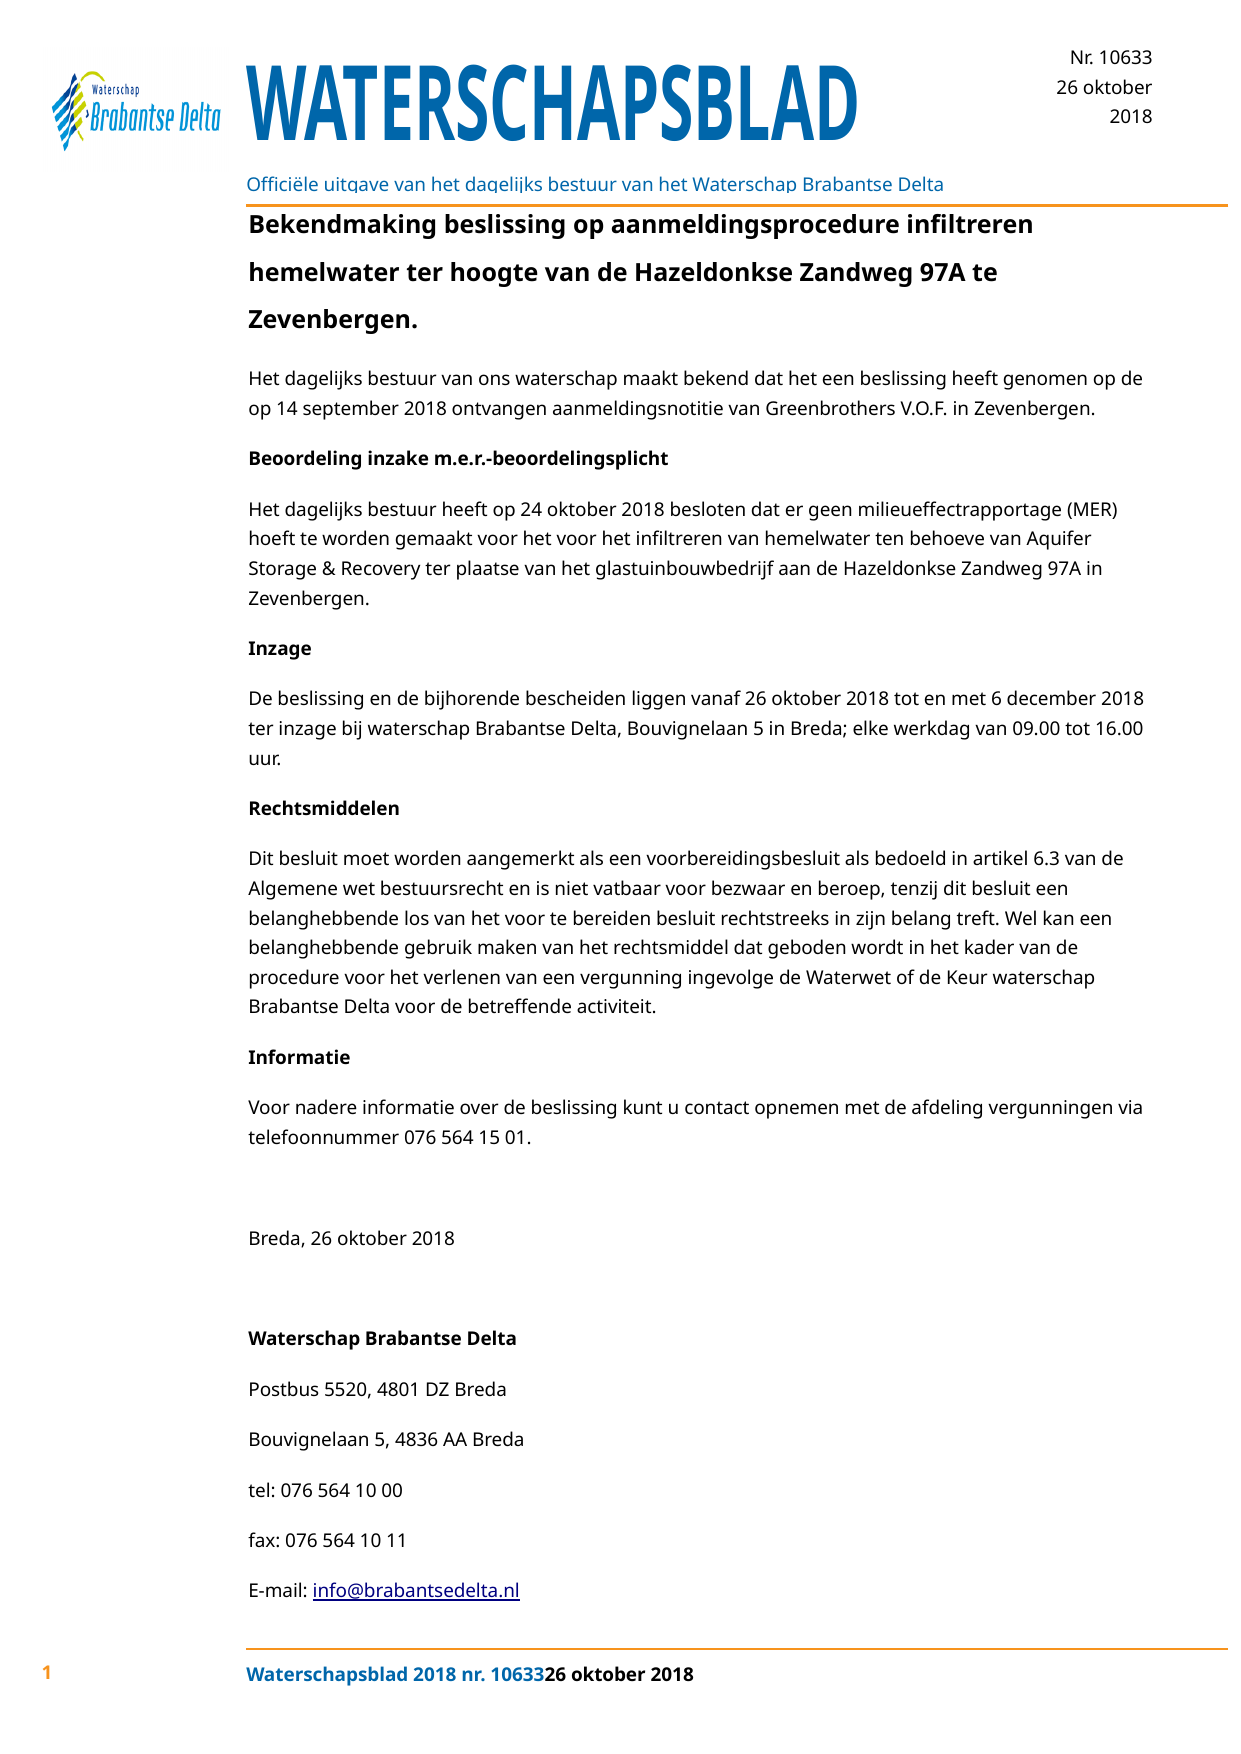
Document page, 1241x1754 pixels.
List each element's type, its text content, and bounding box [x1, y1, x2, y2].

text tel: 076 564 10 00 [248, 1477, 1152, 1502]
text Het dagelijks bestuur heeft op 24 oktober 2018 besloten dat er geen milieueffectrapportage (MER) hoeft te worden gemaakt voor het voor het infiltreren van hemelwater ten behoeve van Aquifer Storage & Recovery ter plaatse van het glastuinbouwbedrijf aan de Hazeldonkse Zandweg 97A in Zevenbergen. [248, 496, 1152, 610]
text Breda, 26 oktober 2018 [248, 1225, 1152, 1250]
text Waterschap Brabantse Delta [248, 1326, 1152, 1351]
text Inzage [248, 635, 1152, 661]
text Informatie [248, 1044, 1152, 1069]
text Dit besluit moet worden aangemerkt als een voorbereidingsbesluit als bedoeld in artikel 6.3 van de Algemene wet bestuursrecht en is niet vatbaar voor bezwaar en beroep, tenzij dit besluit een belanghebbende los van het voor te bereiden besluit rechtstreeks in zijn belang treft. Wel kan een belanghebbende gebruik maken van het rechtsmiddel dat geboden wordt in het kader van de procedure voor het verlenen van een vergunning ingevolge de Waterwet of de Keur waterschap Brabantse Delta voor de betreffende activiteit. [248, 846, 1152, 1019]
text E-mail: info@brabantsedelta.nl [248, 1578, 1152, 1603]
text Beoordeling inzake m.e.r.-beoordelingsplicht [248, 446, 1152, 471]
text Postbus 5520, 4801 DZ Breda [248, 1376, 1152, 1402]
picture [41, 47, 231, 172]
text Rechtsmiddelen [248, 795, 1152, 821]
text Bekendmaking beslissing op aanmeldingsprocedure infiltreren hemelwater ter hoogte van de Hazeldonkse Zandweg 97A te Zevenbergen. [248, 207, 1152, 336]
text Bouvignelaan 5, 4836 AA Breda [248, 1426, 1152, 1452]
text Voor nadere informatie over de beslissing kunt u contact opnemen met de afdeling vergunningen via telefoonnummer 076 564 15 01. [248, 1094, 1152, 1149]
text fax: 076 564 10 11 [248, 1527, 1152, 1553]
text De beslissing en de bijhorende bescheiden liggen vanaf 26 oktober 2018 tot en met 6 december 2018 ter inzage bij waterschap Brabantse Delta, Bouvignelaan 5 in Breda; elke werkdag van 09.00 tot 16.00 uur. [248, 686, 1152, 770]
text Het dagelijks bestuur van ons waterschap maakt bekend dat het een beslissing heeft genomen op de op 14 september 2018 ontvangen aanmeldingsnotitie van Greenbrothers V.O.F. in Zevenbergen. [248, 366, 1152, 421]
